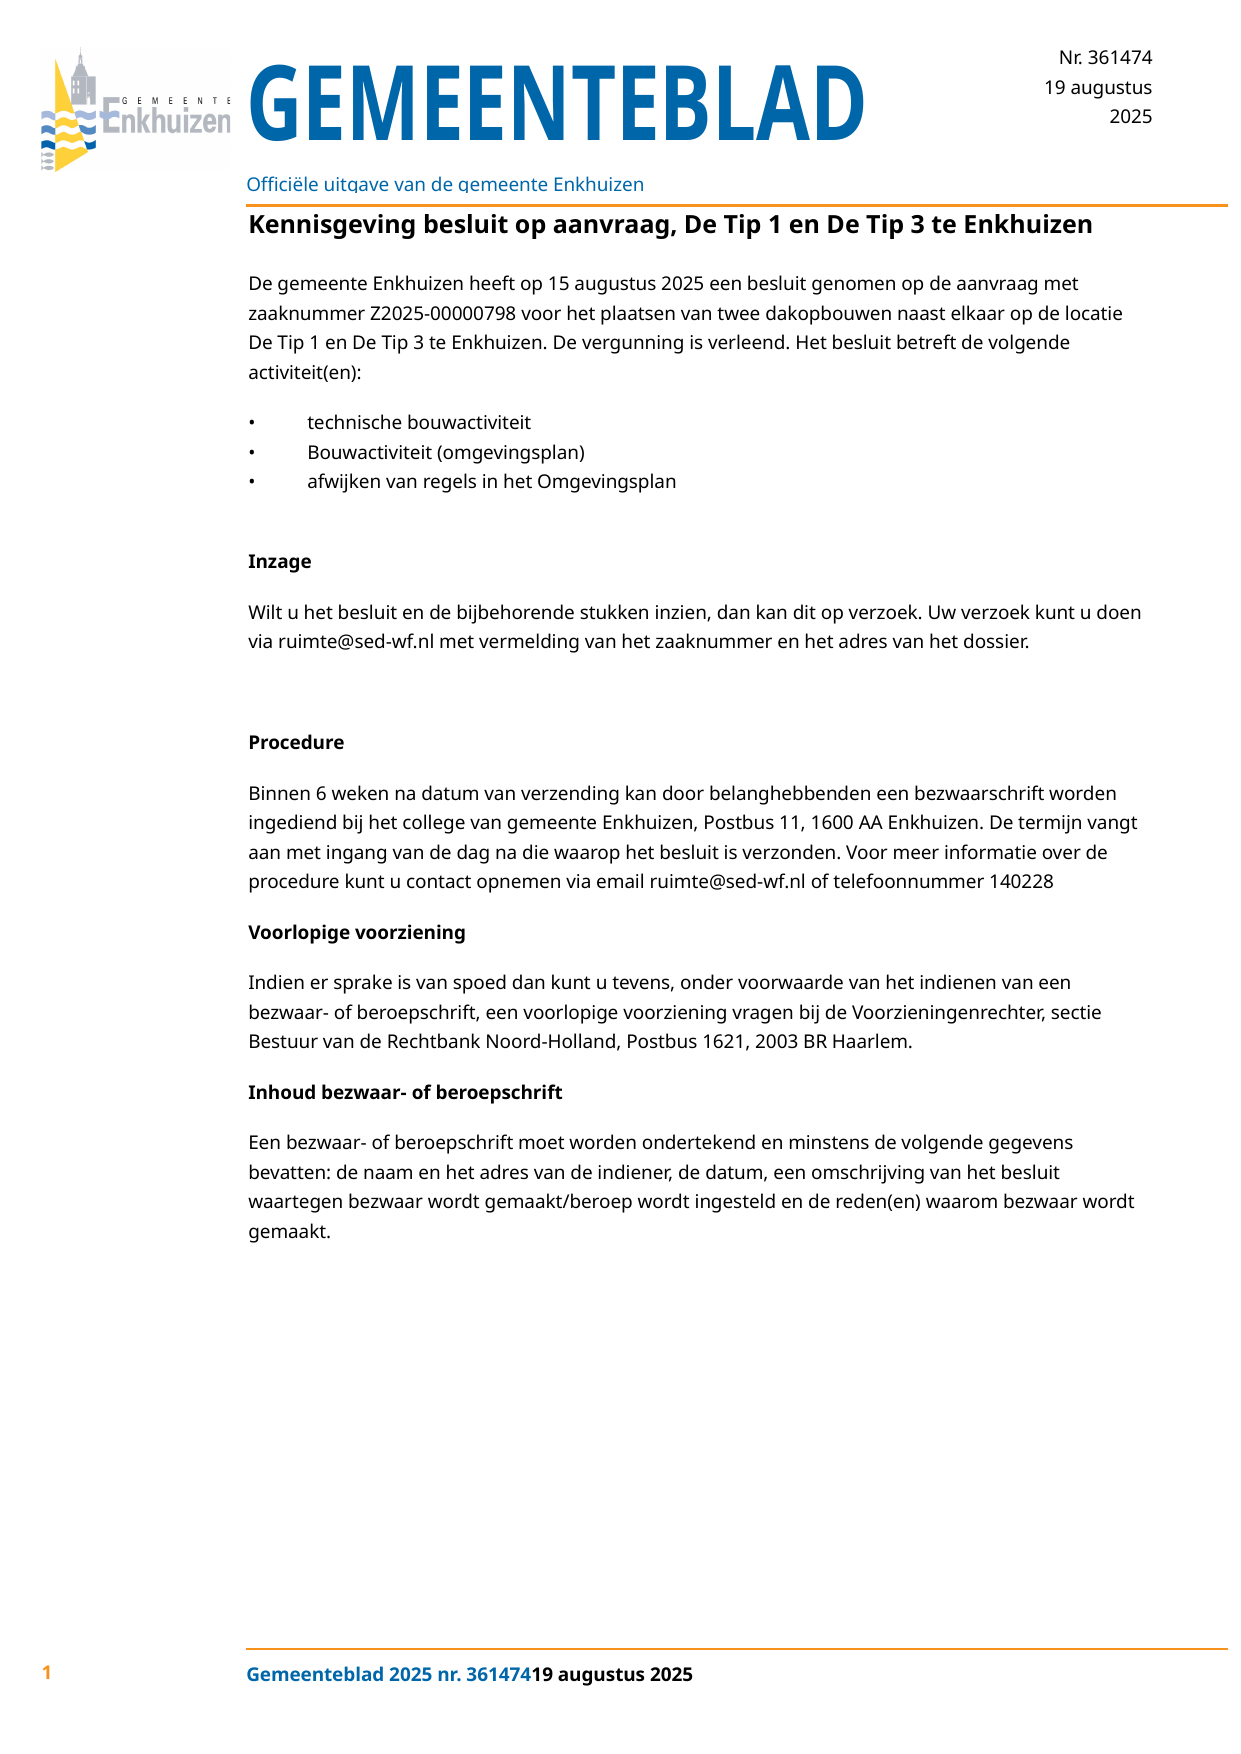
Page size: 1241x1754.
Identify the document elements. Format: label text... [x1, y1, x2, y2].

text Voorlopige voorziening [248, 919, 1152, 945]
text De gemeente Enkhuizen heeft op 15 augustus 2025 een besluit genomen op de aanvraag met zaaknummer Z2025-00000798 voor het plaatsen van twee dakopbouwen naast elkaar op de locatie De Tip 1 en De Tip 3 te Enkhuizen. De vergunning is verleend. Het besluit betreft de volgende activiteit(en): [248, 270, 1152, 385]
text Indien er sprake is van spoed dan kunt u tevens, onder voorwaarde van het indienen van een bezwaar- of beroepschrift, een voorlopige voorziening vragen bij de Voorzieningenrechter, sectie Bestuur van de Rechtbank Noord-Holland, Postbus 1621, 2003 BR Haarlem. [248, 969, 1152, 1054]
text Inzage [248, 549, 1152, 574]
list technische bouwactiviteit [248, 409, 1152, 435]
text Wilt u het besluit en de bijbehorende stukken inzien, dan kan dit op verzoek. Uw verzoek kunt u doen via ruimte@sed-wf.nl met vermelding van het zaaknummer en het adres van het dossier. [248, 599, 1152, 654]
list Bouwactiviteit (omgevingsplan) [248, 439, 1152, 465]
picture [41, 47, 231, 172]
text Kennisgeving besluit op aanvraag, De Tip 1 en De Tip 3 te Enkhuizen [248, 207, 1152, 241]
list afwijken van regels in het Omgevingsplan [248, 469, 1152, 494]
text Een bezwaar- of beroepschrift moet worden ondertekend en minstens de volgende gegevens bevatten: de naam en het adres van de indiener, de datum, een omschrijving van het besluit waartegen bezwaar wordt gemaakt/beroep wordt ingesteld en de reden(en) waarom bezwaar wordt gemaakt. [248, 1129, 1152, 1244]
text Procedure [248, 729, 1152, 755]
text Binnen 6 weken na datum van verzending kan door belanghebbenden een bezwaarschrift worden ingediend bij het college van gemeente Enkhuizen, Postbus 11, 1600 AA Enkhuizen. De termijn vangt aan met ingang van de dag na die waarop het besluit is verzonden. Voor meer informatie over de procedure kunt u contact opnemen via email ruimte@sed-wf.nl of telefoonnummer 140228 [248, 780, 1152, 894]
text Inhoud bezwaar- of beroepschrift [248, 1079, 1152, 1105]
